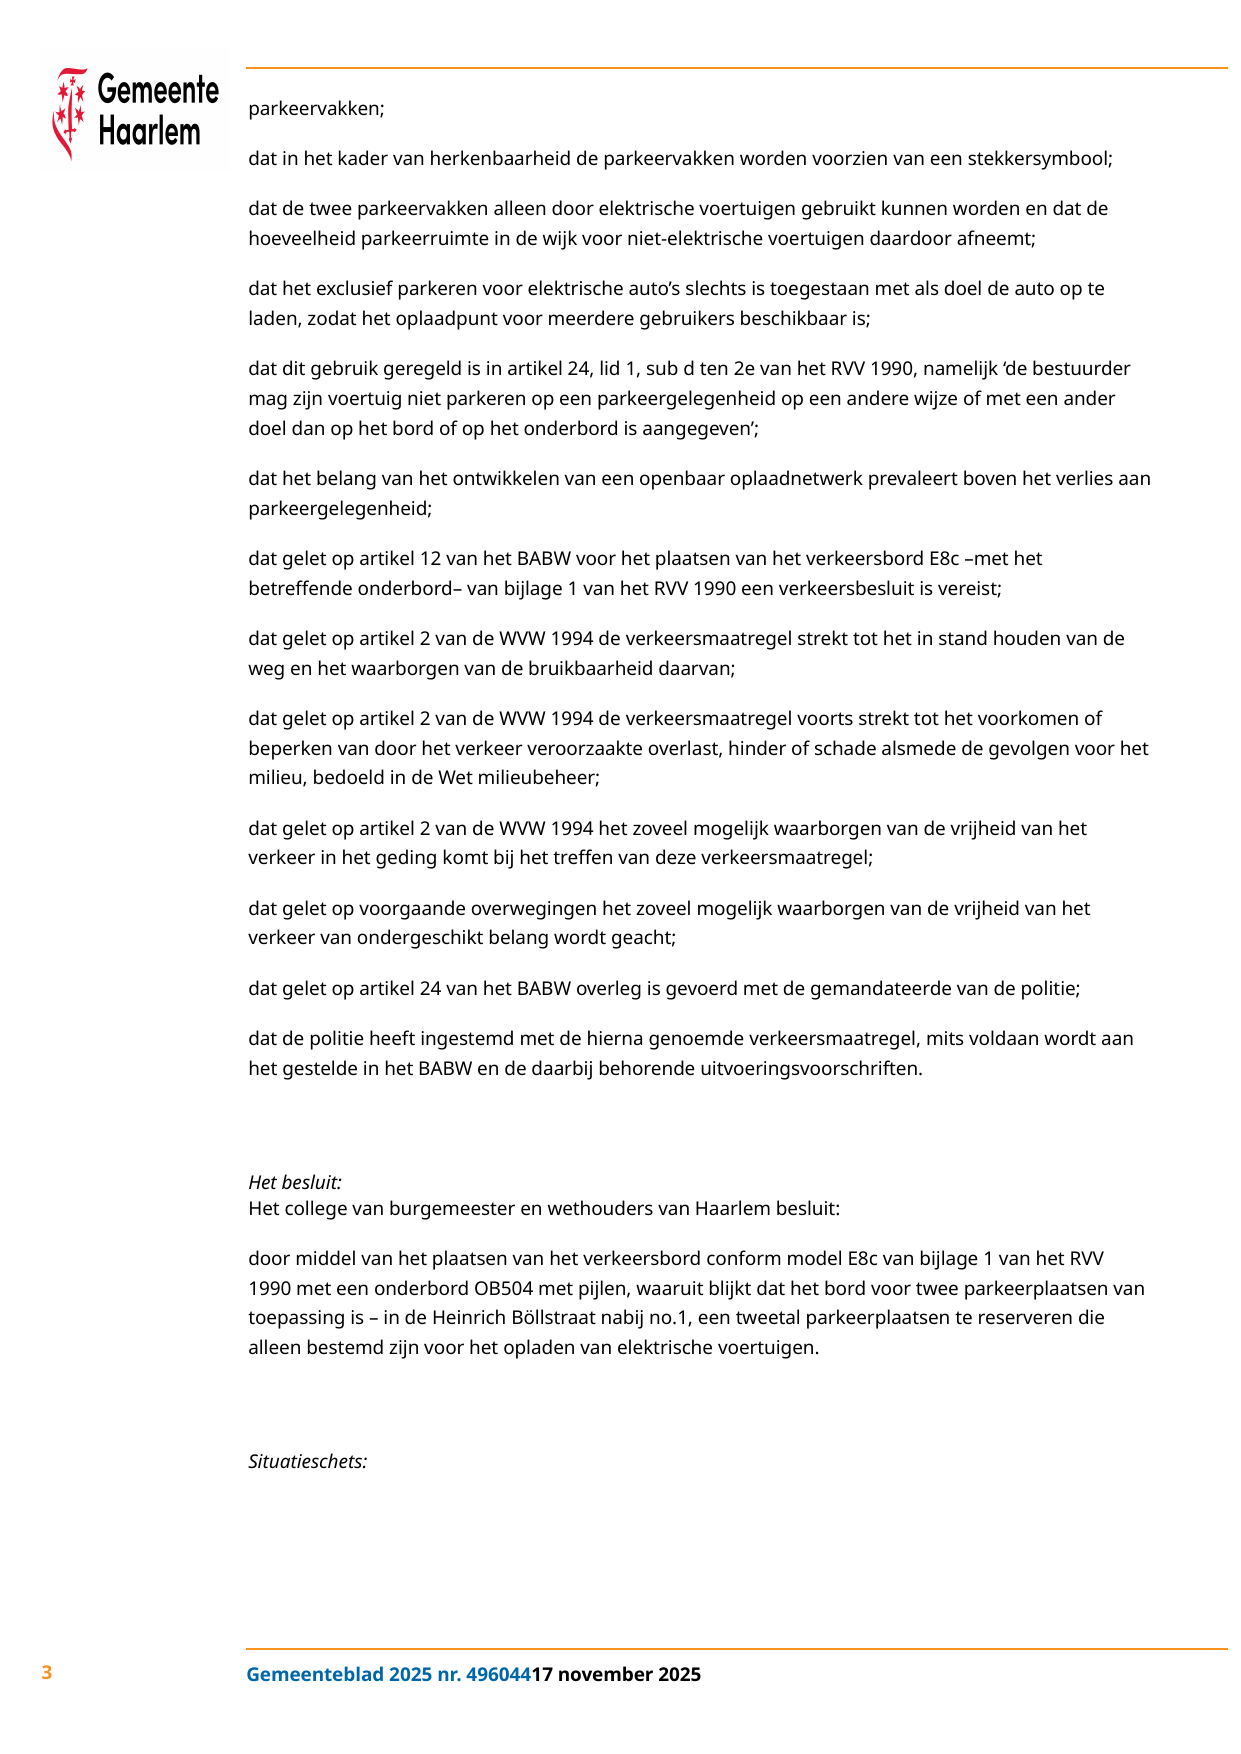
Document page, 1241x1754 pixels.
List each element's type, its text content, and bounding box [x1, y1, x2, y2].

picture [41, 47, 231, 172]
text dat de politie heeft ingestemd met de hierna genoemde verkeersmaatregel, mits voldaan wordt aan het gestelde in het BABW en de daarbij behorende uitvoeringsvoorschriften. [248, 1025, 1152, 1081]
text dat gelet op artikel 2 van de WVW 1994 de verkeersmaatregel strekt tot het in stand houden van de weg en het waarborgen van de bruikbaarheid daarvan; [248, 625, 1152, 681]
text dat gelet op artikel 24 van het BABW overleg is gevoerd met de gemandateerde van de politie; [248, 975, 1152, 1001]
text dat dit gebruik geregeld is in artikel 24, lid 1, sub d ten 2e van het RVV 1990, namelijk ‘de bestuurder mag zijn voertuig niet parkeren op een parkeergelegenheid op een andere wijze of met een ander doel dan op het bord of op het onderbord is aangegeven’; [248, 356, 1152, 441]
text dat gelet op voorgaande overwegingen het zoveel mogelijk waarborgen van de vrijheid van het verkeer van ondergeschikt belang wordt geacht; [248, 895, 1152, 950]
text Het college van burgemeester en wethouders van Haarlem besluit: [248, 1195, 1152, 1221]
text Situatieschets: [248, 1448, 1152, 1474]
text dat het belang van het ontwikkelen van een openbaar oplaadnetwerk prevaleert boven het verlies aan parkeergelegenheid; [248, 465, 1152, 521]
text Het besluit: [248, 1169, 1152, 1195]
text dat gelet op artikel 2 van de WVW 1994 het zoveel mogelijk waarborgen van de vrijheid van het verkeer in het geding komt bij het treffen van deze verkeersmaatregel; [248, 815, 1152, 870]
text dat in het kader van herkenbaarheid de parkeervakken worden voorzien van een stekkersymbool; [248, 145, 1152, 171]
text dat gelet op artikel 2 van de WVW 1994 de verkeersmaatregel voorts strekt tot het voorkomen of beperken van door het verkeer veroorzaakte overlast, hinder of schade alsmede de gevolgen voor het milieu, bedoeld in de Wet milieubeheer; [248, 705, 1152, 790]
text dat gelet op artikel 12 van het BABW voor het plaatsen van het verkeersbord E8c –met het betreffende onderbord– van bijlage 1 van het RVV 1990 een verkeersbesluit is vereist; [248, 545, 1152, 601]
text dat de twee parkeervakken alleen door elektrische voertuigen gebruikt kunnen worden en dat de hoeveelheid parkeerruimte in de wijk voor niet-elektrische voertuigen daardoor afneemt; [248, 196, 1152, 251]
text parkeervakken; [248, 95, 1152, 121]
text door middel van het plaatsen van het verkeersbord conform model E8c van bijlage 1 van het RVV 1990 met een onderbord OB504 met pijlen, waaruit blijkt dat het bord voor twee parkeerplaatsen van toepassing is – in de Heinrich Böllstraat nabij no.1, een tweetal parkeerplaatsen te reserveren die alleen bestemd zijn voor het opladen van elektrische voertuigen. [248, 1245, 1152, 1360]
text dat het exclusief parkeren voor elektrische auto’s slechts is toegestaan met als doel de auto op te laden, zodat het oplaadpunt voor meerdere gebruikers beschikbaar is; [248, 276, 1152, 331]
